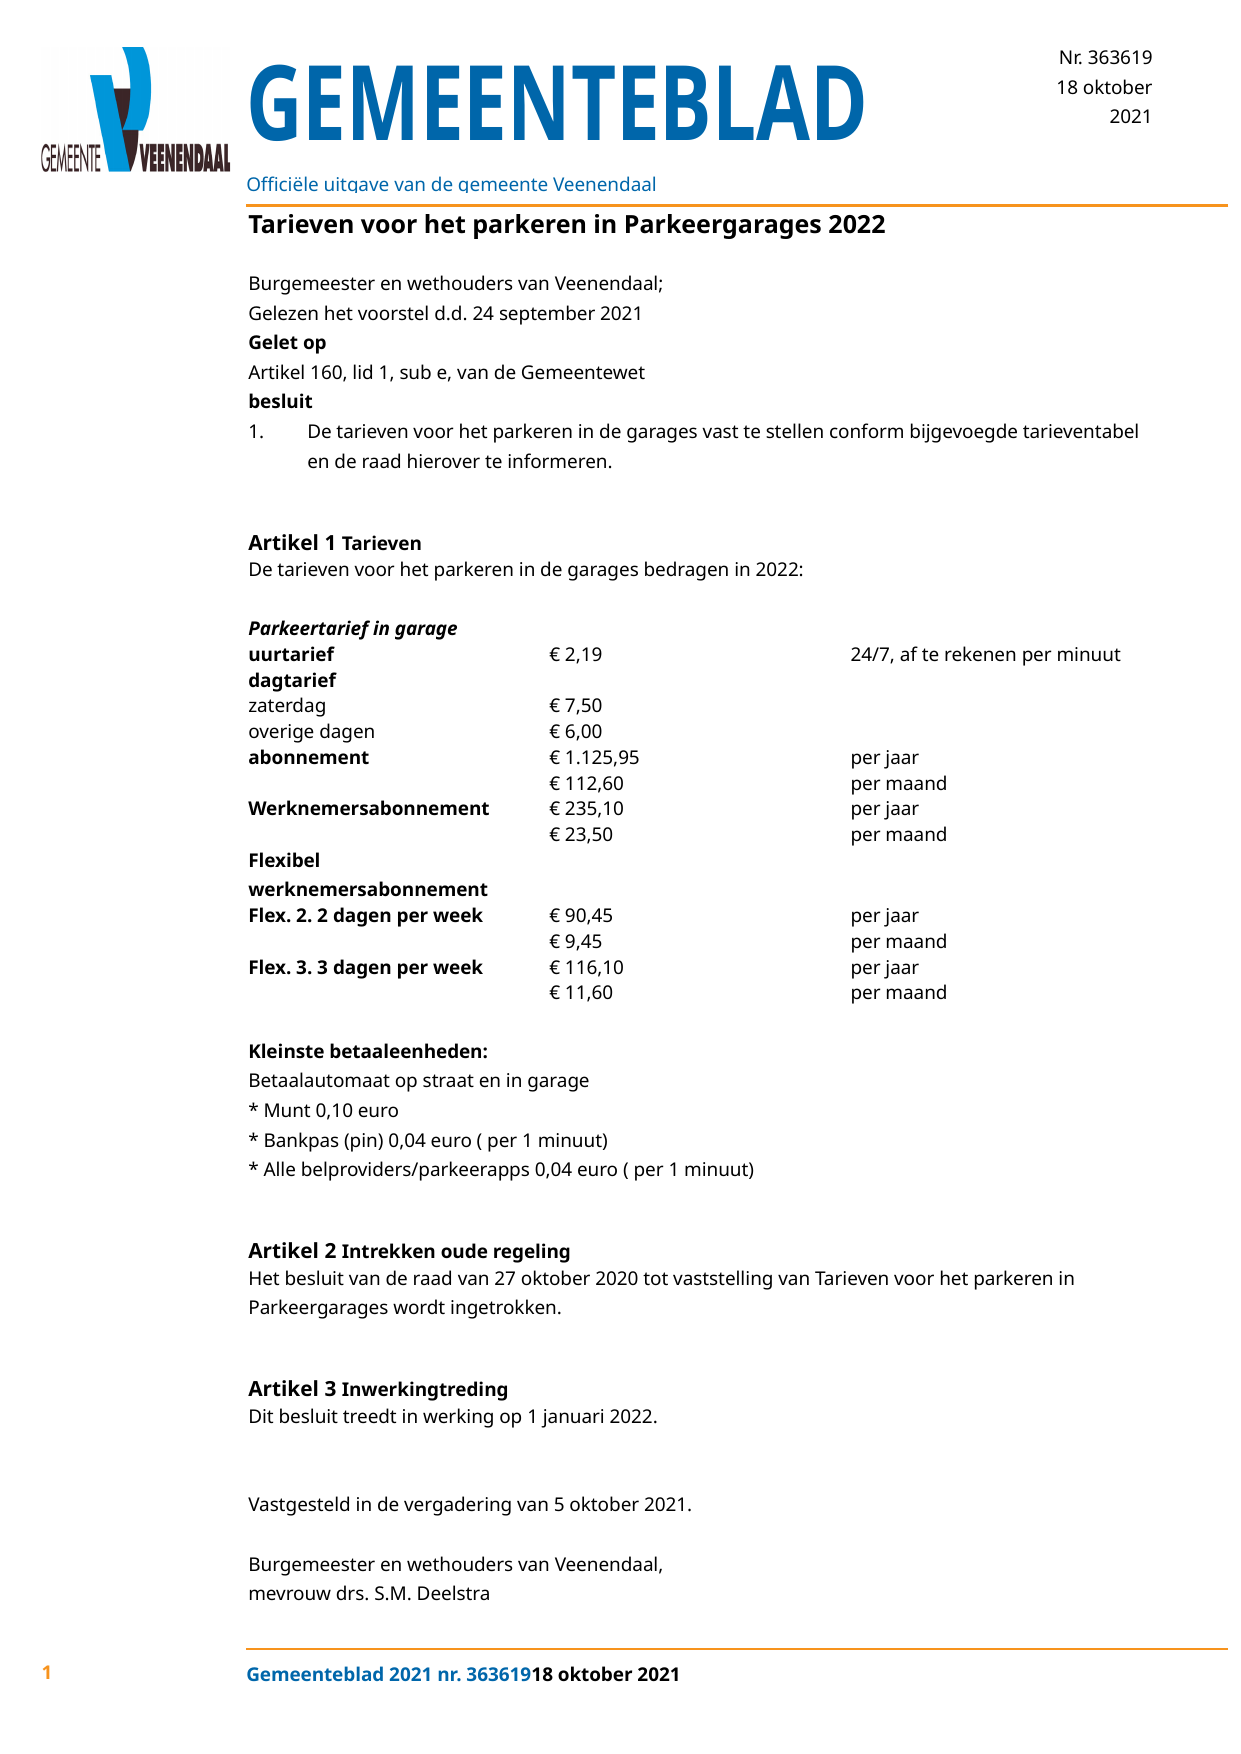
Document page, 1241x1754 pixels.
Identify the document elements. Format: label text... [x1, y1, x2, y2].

table_cell per jaar [850, 903, 1152, 928]
table_cell [850, 667, 1152, 693]
text besluit [248, 389, 1152, 414]
table_cell € 11,60 [549, 980, 850, 1005]
text Parkeergarages wordt ingetrokken. [248, 1294, 1152, 1320]
table_cell € 6,00 [549, 719, 850, 744]
table_cell per maand [850, 821, 1152, 847]
text mevrouw drs. S.M. Deelstra [248, 1580, 1152, 1606]
table_cell € 7,50 [549, 693, 850, 718]
table_cell [850, 693, 1152, 718]
table_header Parkeertarief in garage [248, 616, 549, 641]
table_cell [549, 847, 850, 902]
table_cell per maand [850, 928, 1152, 954]
table_cell [549, 667, 850, 693]
table_cell [248, 980, 549, 1005]
table_cell Flex. 2. 2 dagen per week [248, 903, 549, 928]
text * Munt 0,10 euro [248, 1097, 1152, 1123]
text Burgemeester en wethouders van Veenendaal; [248, 270, 1152, 296]
table_cell per jaar [850, 744, 1152, 770]
table_cell abonnement [248, 744, 549, 770]
table_cell € 235,10 [549, 796, 850, 821]
table_cell € 2,19 [549, 641, 850, 667]
text Kleinste betaaleenheden: [248, 1038, 1152, 1064]
text Burgemeester en wethouders van Veenendaal, [248, 1551, 1152, 1577]
text * Bankpas (pin) 0,04 euro ( per 1 minuut) [248, 1127, 1152, 1153]
table_cell dagtarief [248, 667, 549, 693]
table_cell 24/7, af te rekenen per minuut [850, 641, 1152, 667]
text Artikel 160, lid 1, sub e, van de Gemeentewet [248, 359, 1152, 385]
table_cell [850, 719, 1152, 744]
text Artikel 2 Intrekken oude regeling [248, 1236, 1152, 1265]
table_cell uurtarief [248, 641, 549, 667]
text Artikel 1 Tarieven [248, 528, 1152, 556]
table_cell [850, 847, 1152, 902]
table_cell Flexibel werknemersabonnement [248, 847, 549, 902]
table_cell [248, 821, 549, 847]
table_cell per maand [850, 980, 1152, 1005]
text Betaalautomaat op straat en in garage [248, 1068, 1152, 1093]
table_cell € 1.125,95 [549, 744, 850, 770]
table_cell per jaar [850, 954, 1152, 979]
text Gelezen het voorstel d.d. 24 september 2021 [248, 300, 1152, 326]
text * Alle belproviders/parkeerapps 0,04 euro ( per 1 minuut) [248, 1156, 1152, 1182]
table_cell € 90,45 [549, 903, 850, 928]
table_cell overige dagen [248, 719, 549, 744]
table_header [549, 616, 850, 641]
text Vastgesteld in de vergadering van 5 oktober 2021. [248, 1492, 1152, 1517]
table_header [850, 616, 1152, 641]
picture [123, 47, 231, 172]
table_cell Flex. 3. 3 dagen per week [248, 954, 549, 979]
table_cell per maand [850, 770, 1152, 796]
text De tarieven voor het parkeren in de garages bedragen in 2022: [248, 556, 1152, 582]
table_cell [248, 770, 549, 796]
table_cell € 116,10 [549, 954, 850, 979]
text Het besluit van de raad van 27 oktober 2020 tot vaststelling van Tarieven voor het parkeren in [248, 1265, 1152, 1291]
table_cell zaterdag [248, 693, 549, 718]
text Tarieven voor het parkeren in Parkeergarages 2022 [248, 207, 1152, 241]
table_cell per jaar [850, 796, 1152, 821]
text Dit besluit treedt in werking op 1 januari 2022. [248, 1403, 1152, 1429]
table_cell € 23,50 [549, 821, 850, 847]
table_cell Werknemersabonnement [248, 796, 549, 821]
text Artikel 3 Inwerkingtreding [248, 1374, 1152, 1403]
table_cell € 9,45 [549, 928, 850, 954]
table_cell [248, 928, 549, 954]
list De tarieven voor het parkeren in de garages vast te stellen conform bijgevoegde tarieventabel en de raad hierover te informeren. [248, 418, 1152, 473]
picture [41, 47, 130, 172]
table_cell € 112,60 [549, 770, 850, 796]
text Gelet op [248, 329, 1152, 355]
